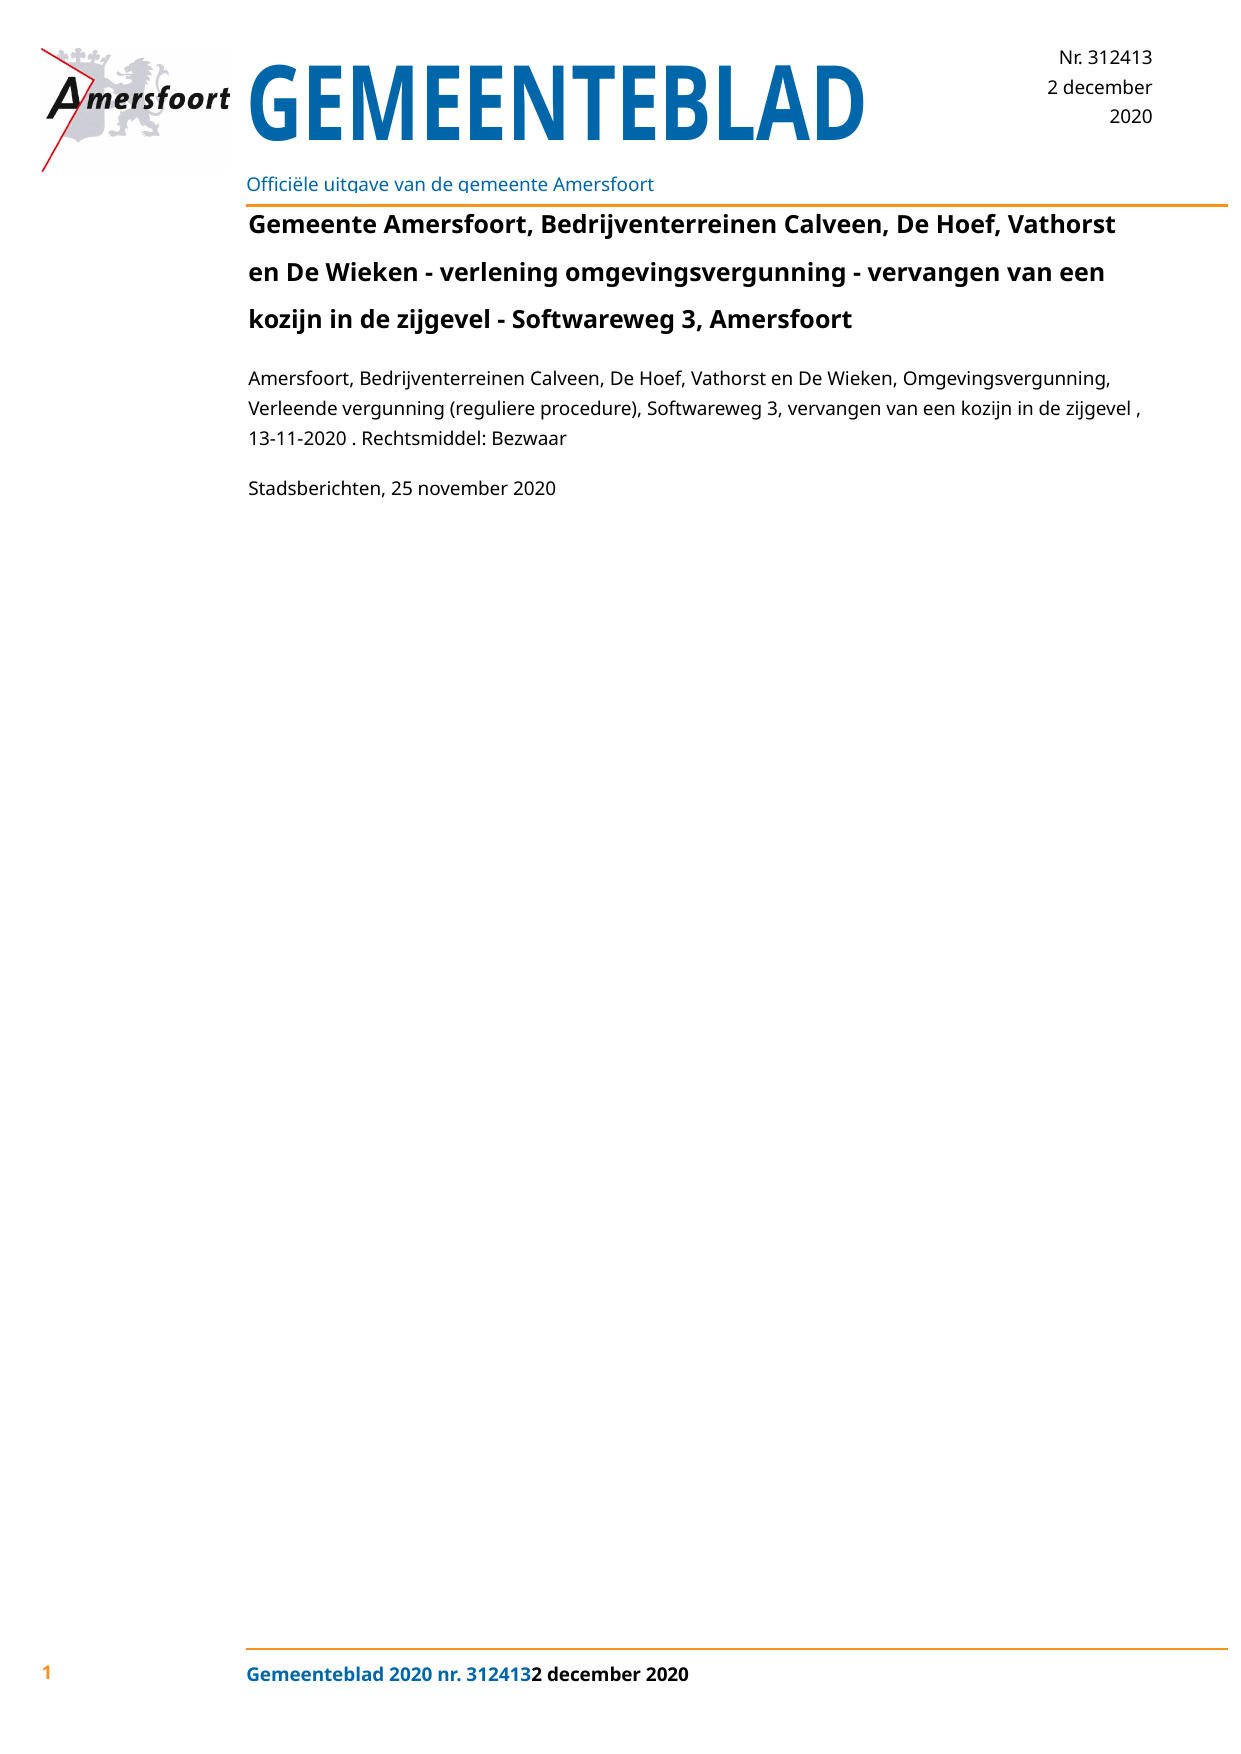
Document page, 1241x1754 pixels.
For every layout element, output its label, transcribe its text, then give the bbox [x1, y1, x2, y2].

text Stadsberichten, 25 november 2020 [248, 475, 1152, 501]
picture [41, 47, 231, 172]
text Gemeente Amersfoort, Bedrijventerreinen Calveen, De Hoef, Vathorst en De Wieken - verlening omgevingsvergunning - vervangen van een kozijn in de zijgevel - Softwareweg 3, Amersfoort [248, 207, 1152, 336]
text Amersfoort, Bedrijventerreinen Calveen, De Hoef, Vathorst en De Wieken, Omgevingsvergunning, Verleende vergunning (reguliere procedure), Softwareweg 3, vervangen van een kozijn in de zijgevel , 13-11-2020 . Rechtsmiddel: Bezwaar [248, 366, 1152, 450]
